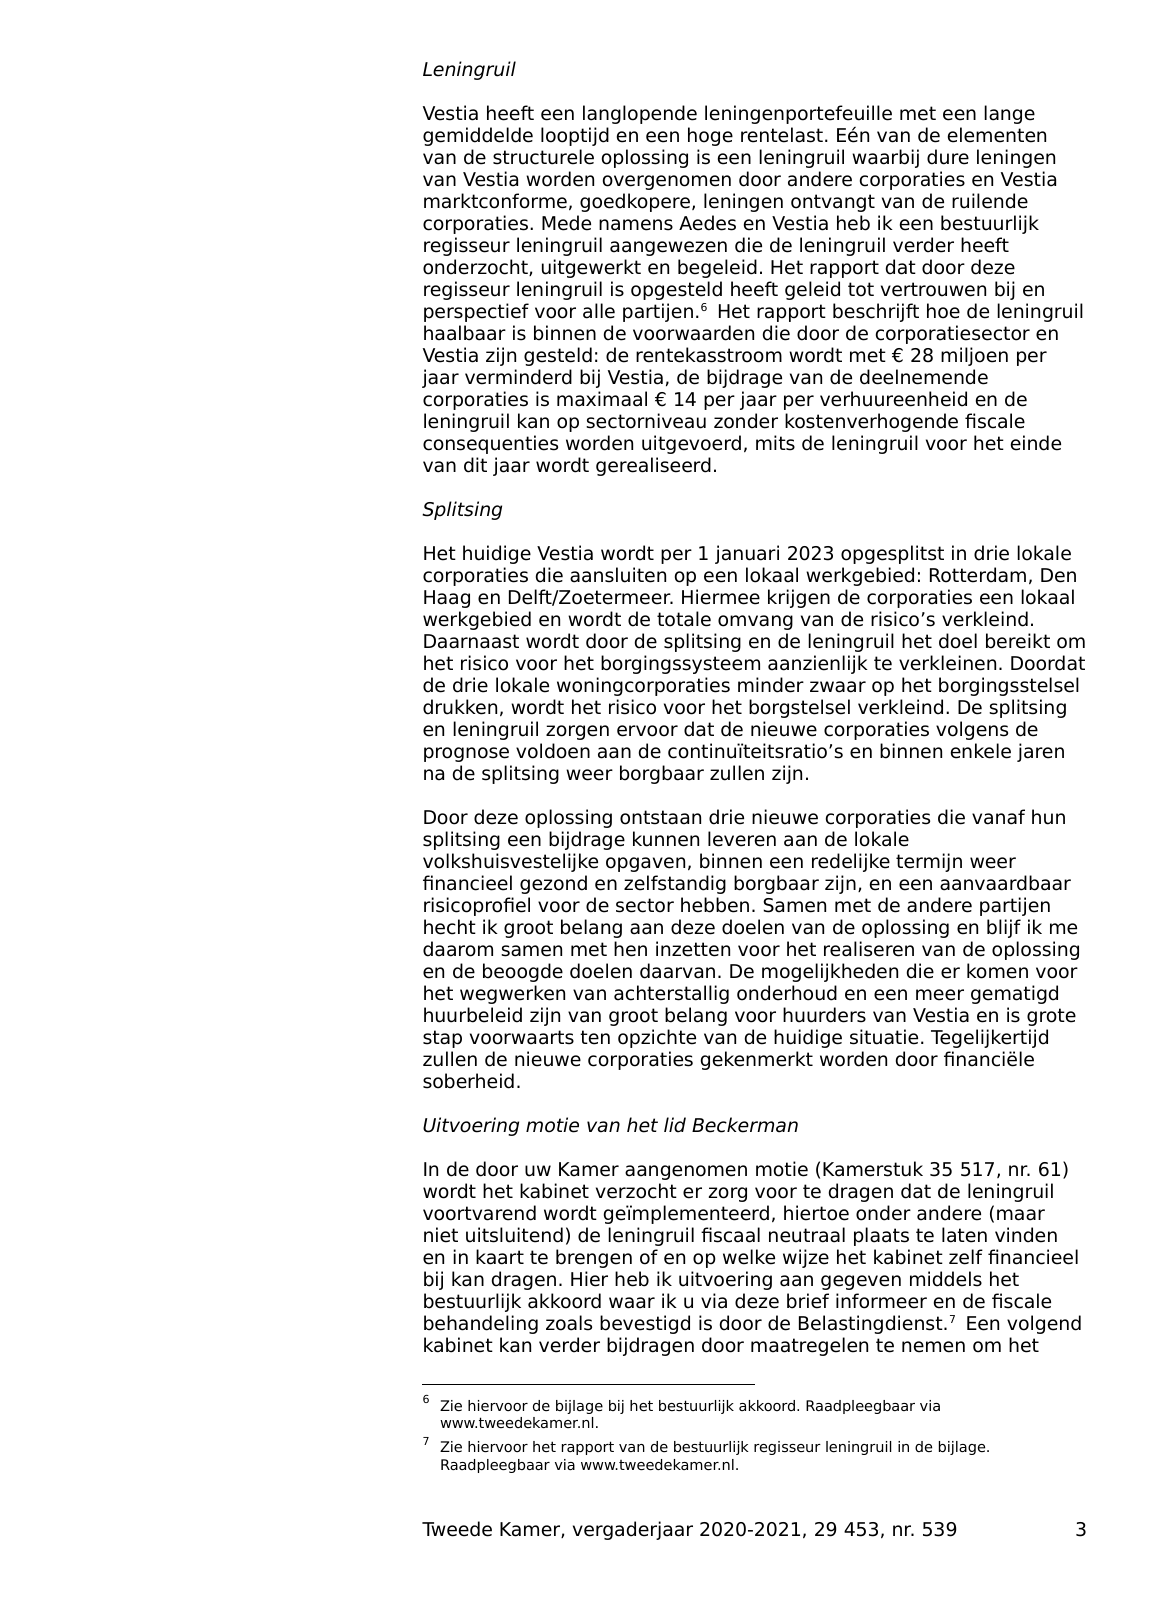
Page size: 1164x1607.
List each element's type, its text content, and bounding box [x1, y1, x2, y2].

text Het huidige Vestia wordt per 1 januari 2023 opgesplitst in drie lokale corporaties die aansluiten op een lokaal werkgebied: Rotterdam, Den Haag en Delft/Zoetermeer. Hiermee krijgen de corporaties een lokaal werkgebied en wordt de totale omvang van de risico’s verkleind. Daarnaast wordt door de splitsing en de leningruil het doel bereikt om het risico voor het borgingssysteem aanzienlijk te verkleinen. Doordat de drie lokale woningcorporaties minder zwaar op het borgingsstelsel drukken, wordt het risico voor het borgstelsel verkleind. De splitsing en leningruil zorgen ervoor dat de nieuwe corporaties volgens de prognose voldoen aan de continuïteitsratio’s en binnen enkele jaren na de splitsing weer borgbaar zullen zijn. [422, 543, 1087, 785]
text Zie hiervoor het rapport van de bestuurlijk regisseur leningruil in de bijlage. Raadpleegbaar via www.tweedekamer.nl. [422, 1435, 1087, 1474]
subtitle Uitvoering motie van het lid Beckerman [422, 1115, 1087, 1137]
text Zie hiervoor de bijlage bij het bestuurlijk akkoord. Raadpleegbaar via www.tweedekamer.nl. [422, 1393, 1087, 1432]
text Vestia heeft een langlopende leningenportefeuille met een lange gemiddelde looptijd en een hoge rentelast. Eén van de elementen van de structurele oplossing is een leningruil waarbij dure leningen van Vestia worden overgenomen door andere corporaties en Vestia marktconforme, goedkopere, leningen ontvangt van de ruilende corporaties. Mede namens Aedes en Vestia heb ik een bestuurlijk regisseur leningruil aangewezen die de leningruil verder heeft onderzocht, uitgewerkt en begeleid. Het rapport dat door deze regisseur leningruil is opgesteld heeft geleid tot vertrouwen bij en perspectief voor alle partijen. Het rapport beschrijft hoe de leningruil haalbaar is binnen de voorwaarden die door de corporatiesector en Vestia zijn gesteld: de rentekasstroom wordt met € 28 miljoen per jaar verminderd bij Vestia, de bijdrage van de deelnemende corporaties is maximaal € 14 per jaar per verhuureenheid en de leningruil kan op sectorniveau zonder kostenverhogende fiscale consequenties worden uitgevoerd, mits de leningruil voor het einde van dit jaar wordt gerealiseerd. [422, 103, 1087, 477]
subtitle Splitsing [422, 499, 1087, 521]
text In de door uw Kamer aangenomen motie (Kamerstuk 35 517, nr. 61) wordt het kabinet verzocht er zorg voor te dragen dat de leningruil voortvarend wordt geïmplementeerd, hiertoe onder andere (maar niet uitsluitend) de leningruil fiscaal neutraal plaats te laten vinden en in kaart te brengen of en op welke wijze het kabinet zelf financieel bij kan dragen. Hier heb ik uitvoering aan gegeven middels het bestuurlijk akkoord waar ik u via deze brief informeer en de fiscale behandeling zoals bevestigd is door de Belastingdienst. Een volgend kabinet kan verder bijdragen door maatregelen te nemen om het [422, 1159, 1087, 1357]
text Door deze oplossing ontstaan drie nieuwe corporaties die vanaf hun splitsing een bijdrage kunnen leveren aan de lokale volkshuisvestelijke opgaven, binnen een redelijke termijn weer financieel gezond en zelfstandig borgbaar zijn, en een aanvaardbaar risicoprofiel voor de sector hebben. Samen met de andere partijen hecht ik groot belang aan deze doelen van de oplossing en blijf ik me daarom samen met hen inzetten voor het realiseren van de oplossing en de beoogde doelen daarvan. De mogelijkheden die er komen voor het wegwerken van achterstallig onderhoud en een meer gematigd huurbeleid zijn van groot belang voor huurders van Vestia en is grote stap voorwaarts ten opzichte van de huidige situatie. Tegelijkertijd zullen de nieuwe corporaties gekenmerkt worden door financiële soberheid. [422, 807, 1087, 1093]
subtitle Leningruil [422, 59, 1087, 81]
